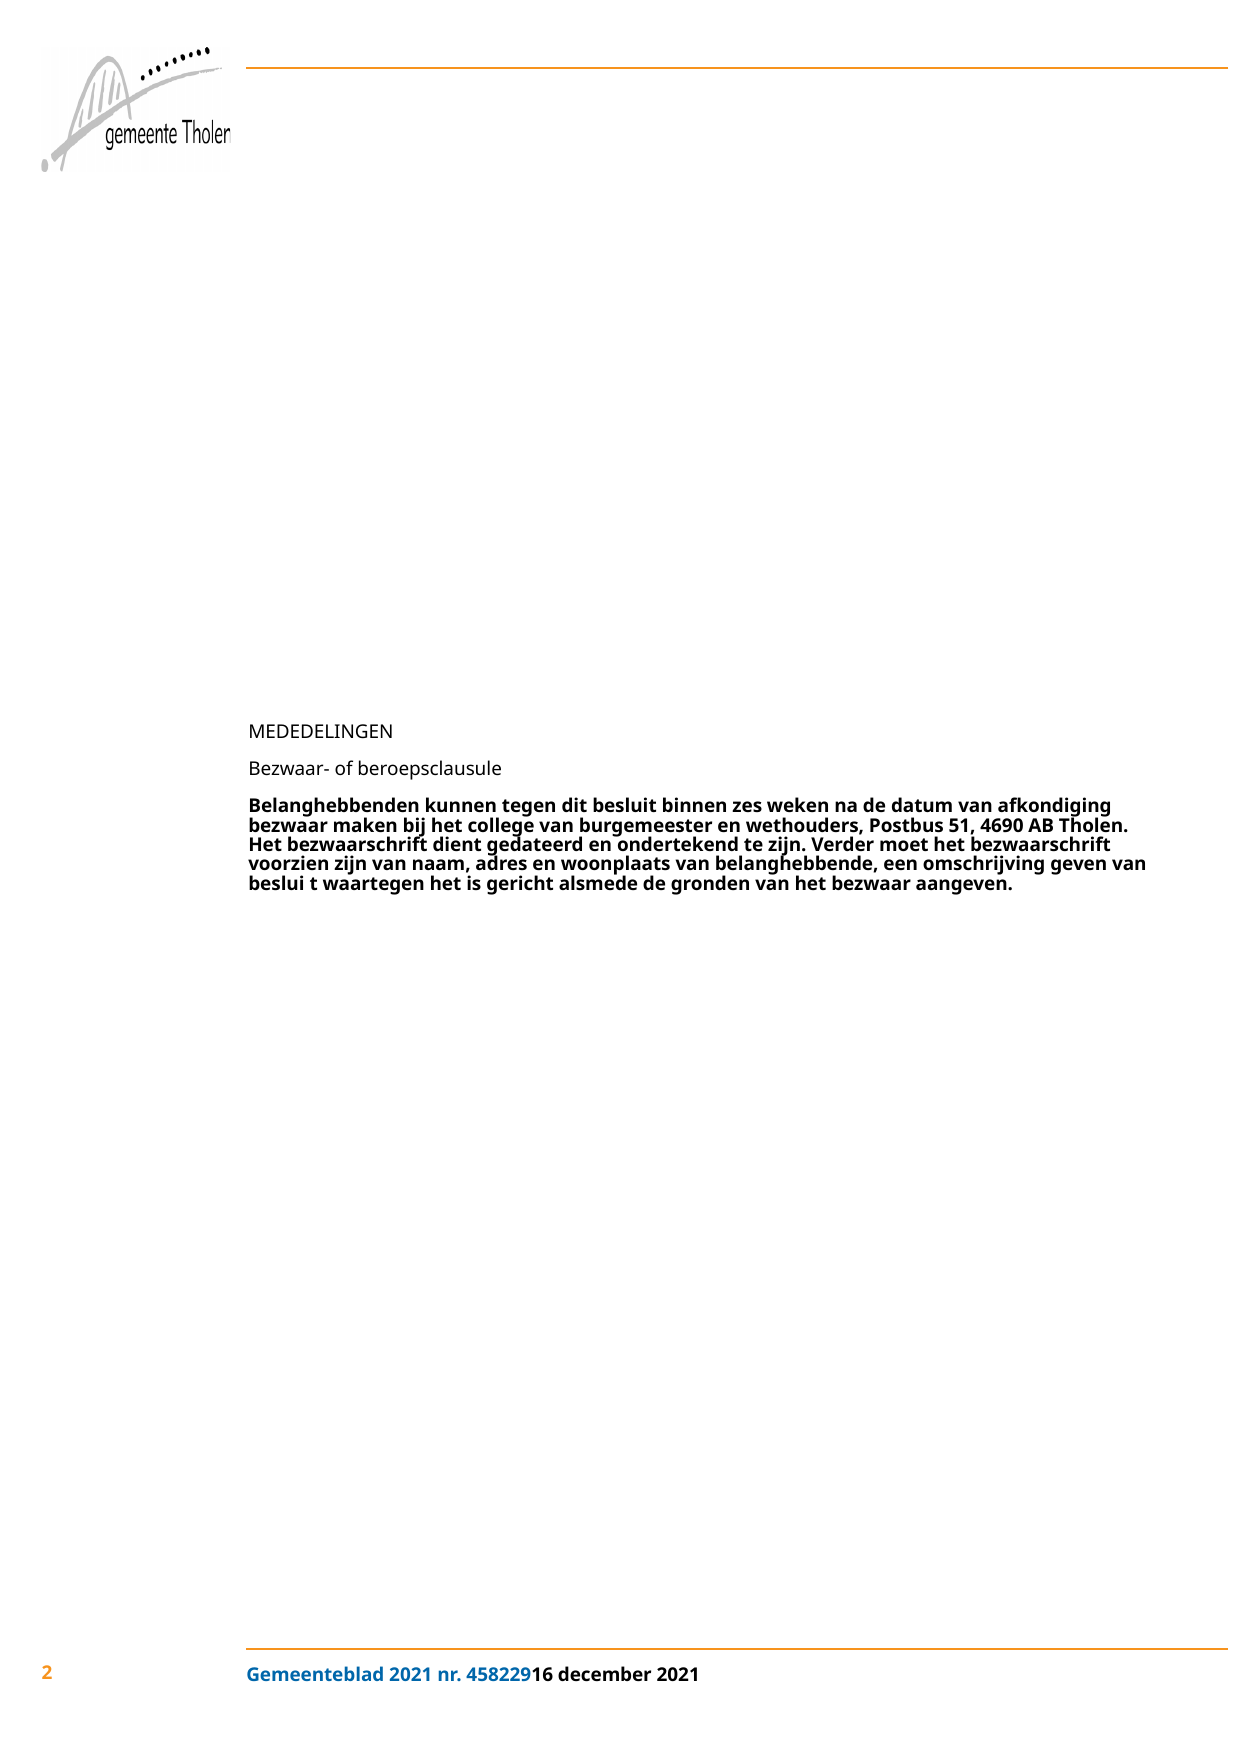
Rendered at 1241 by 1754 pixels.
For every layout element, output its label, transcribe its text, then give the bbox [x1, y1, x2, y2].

text Bezwaar- of beroepsclausule [248, 760, 1152, 780]
text Belanghebbenden kunnen tegen dit besluit binnen zes weken na de datum van afkondiging bezwaar maken bij het college van burgemeester en wethouders, Postbus 51, 4690 AB Tholen. Het bezwaarschrift dient gedateerd en ondertekend te zijn. Verder moet het bezwaarschrift voorzien zijn van naam, adres en woonplaats van belanghebbende, een omschrijving geven van beslui t waartegen het is gericht alsmede de gronden van het bezwaar aangeven. [248, 797, 1152, 894]
text MEDEDELINGEN [248, 723, 1152, 743]
picture [41, 47, 231, 172]
